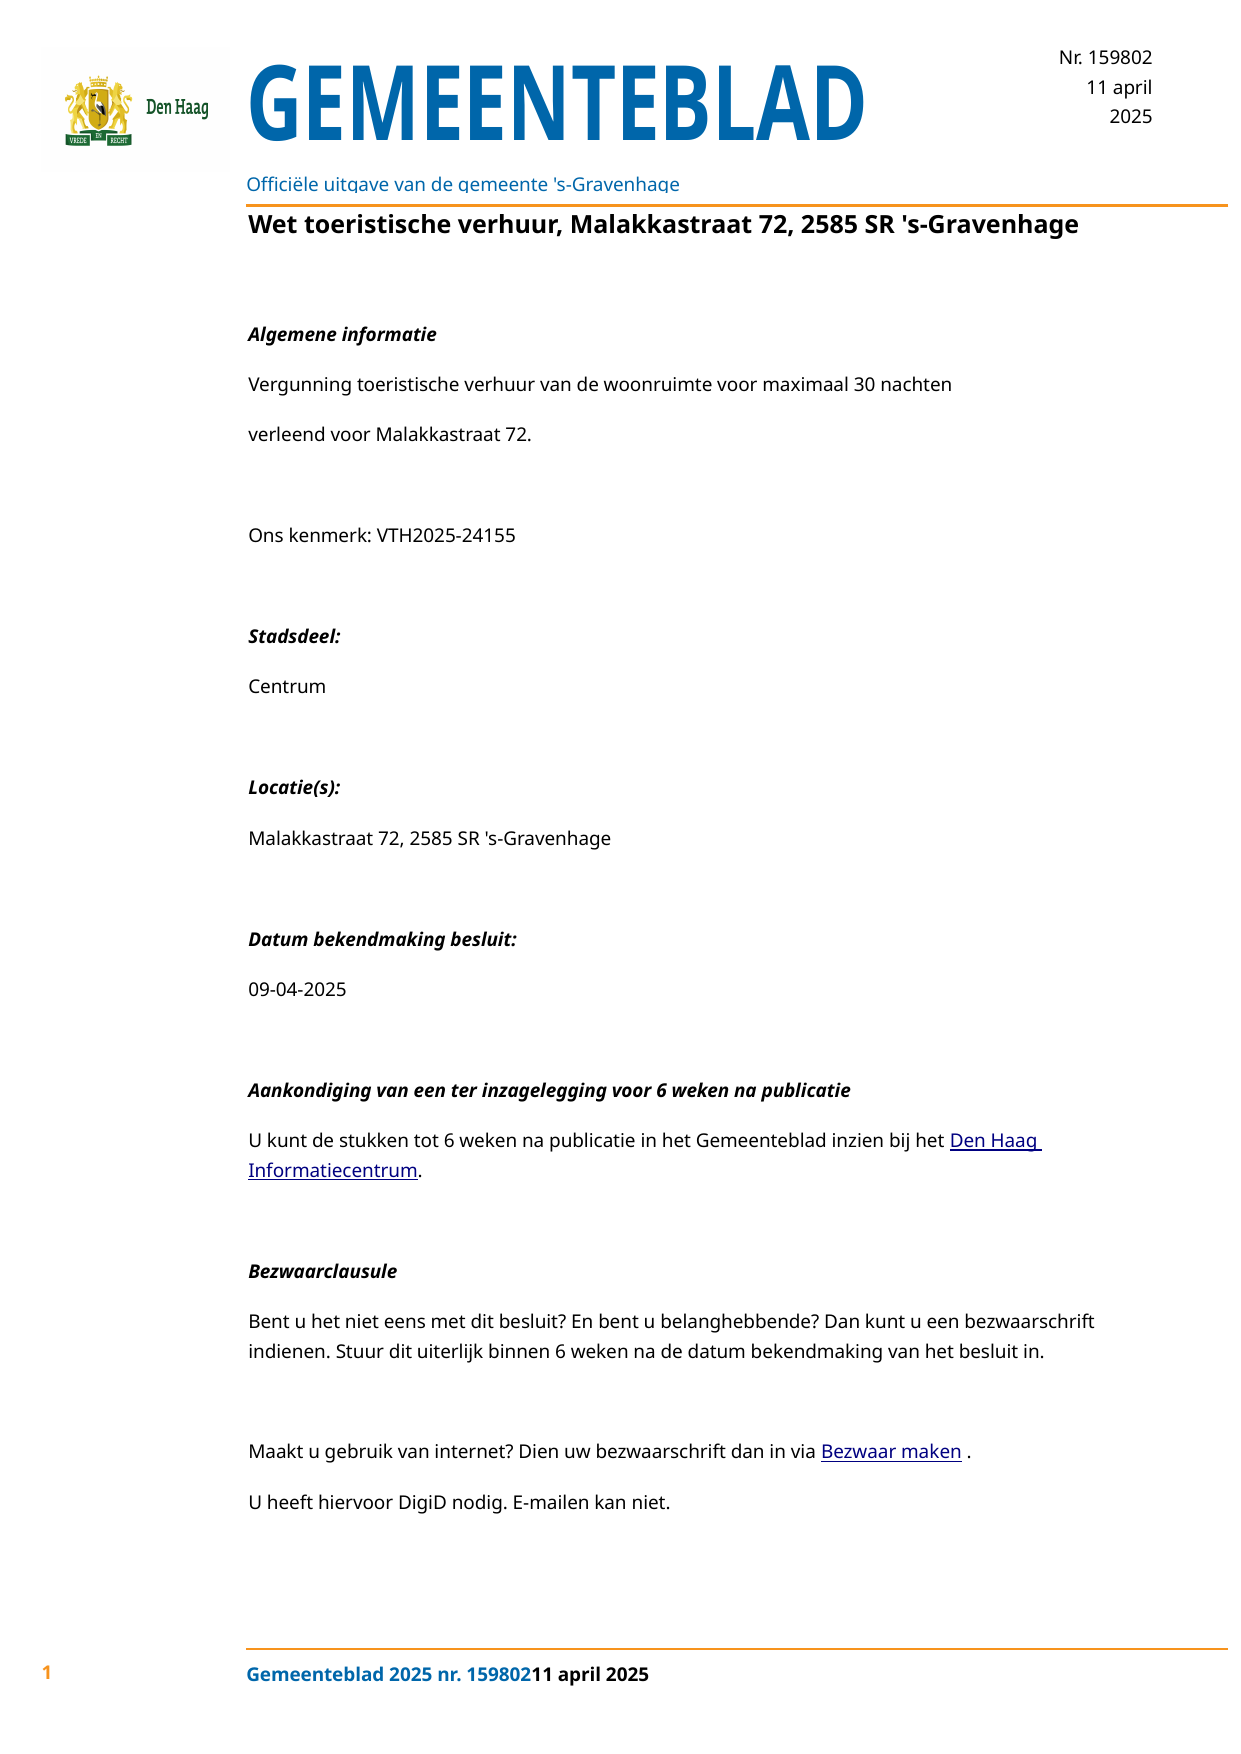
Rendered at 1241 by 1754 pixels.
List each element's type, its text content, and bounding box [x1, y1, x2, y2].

text U heeft hiervoor DigiD nodig. E-mailen kan niet. [248, 1489, 1152, 1515]
text Algemene informatie [248, 321, 1152, 346]
text Stadsdeel: [248, 623, 1152, 649]
text Ons kenmerk: VTH2025-24155 [248, 522, 1152, 548]
text Vergunning toeristische verhuur van de woonruimte voor maximaal 30 nachten [248, 371, 1152, 397]
text Maakt u gebruik van internet? Dien uw bezwaarschrift dan in via Bezwaar maken . [248, 1439, 1152, 1464]
picture [41, 47, 231, 172]
text Datum bekendmaking besluit: [248, 926, 1152, 951]
text verleend voor Malakkastraat 72. [248, 422, 1152, 447]
text Bezwaarclausule [248, 1258, 1152, 1283]
text Wet toeristische verhuur, Malakkastraat 72, 2585 SR 's-Gravenhage [248, 207, 1152, 241]
text Malakkastraat 72, 2585 SR 's-Gravenhage [248, 825, 1152, 851]
text Locatie(s): [248, 774, 1152, 800]
text 09-04-2025 [248, 976, 1152, 1002]
text U kunt de stukken tot 6 weken na publicatie in het Gemeenteblad inzien bij het Den Haag Informatiecentrum. [248, 1127, 1152, 1183]
text Aankondiging van een ter inzagelegging voor 6 weken na publicatie [248, 1077, 1152, 1103]
text Centrum [248, 674, 1152, 699]
text Bent u het niet eens met dit besluit? En bent u belanghebbende? Dan kunt u een bezwaarschrift indienen. Stuur dit uiterlijk binnen 6 weken na de datum bekendmaking van het besluit in. [248, 1308, 1152, 1363]
